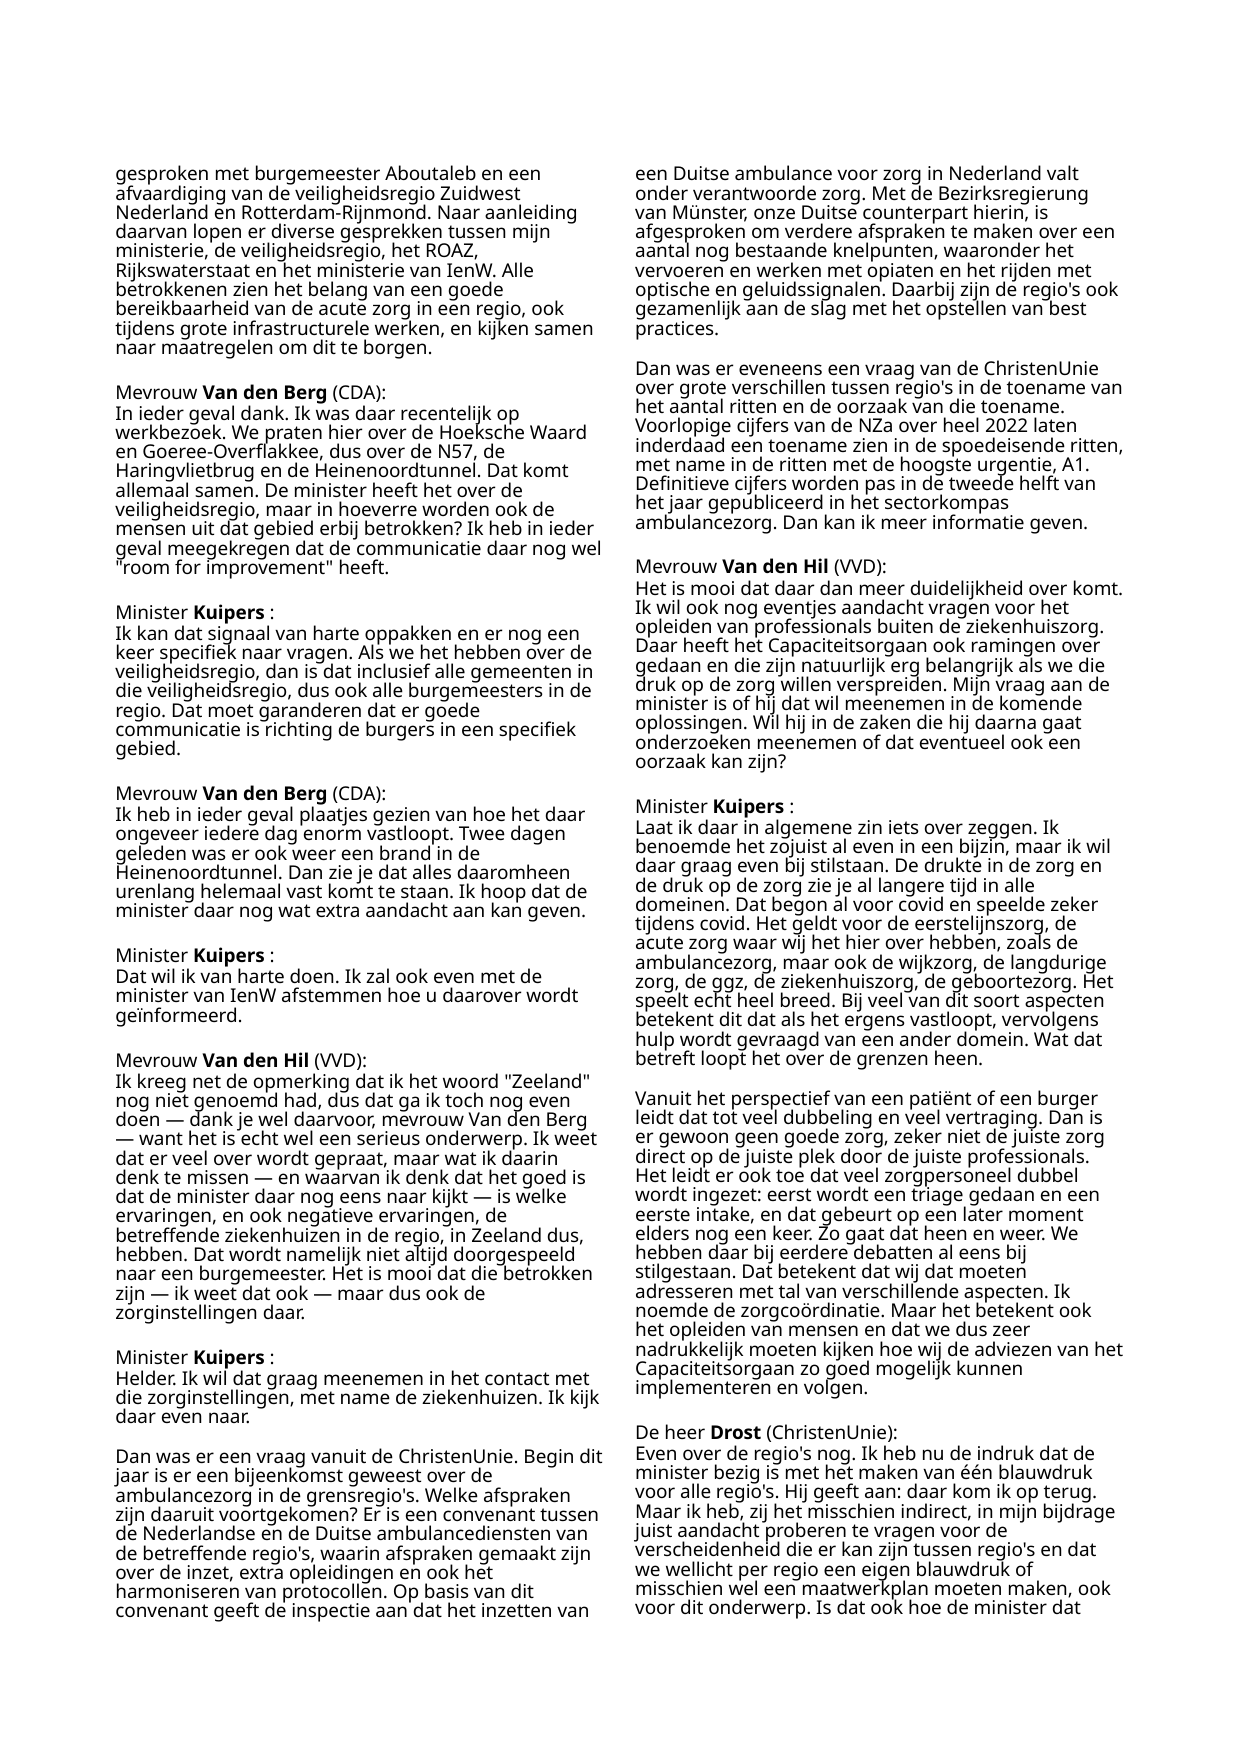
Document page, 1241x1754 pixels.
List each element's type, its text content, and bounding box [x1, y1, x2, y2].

text gesproken met burgemeester Aboutaleb en een afvaardiging van de veiligheidsregio Zuidwest Nederland en Rotterdam-Rijnmond. Naar aanleiding daarvan lopen er diverse gesprekken tussen mijn ministerie, de veiligheidsregio, het ROAZ, Rijkswaterstaat en het ministerie van IenW. Alle betrokkenen zien het belang van een goede bereikbaarheid van de acute zorg in een regio, ook tijdens grote infrastructurele werken, en kijken samen naar maatregelen om dit te borgen. [115, 165, 605, 358]
text een Duitse ambulance voor zorg in Nederland valt onder verantwoorde zorg. Met de Bezirksregierung van Münster, onze Duitse counterpart hierin, is afgesproken om verdere afspraken te maken over een aantal nog bestaande knelpunten, waaronder het vervoeren en werken met opiaten en het rijden met optische en geluidssignalen. Daarbij zijn de regio's ook gezamenlijk aan de slag met het opstellen van best practices. [635, 165, 1125, 339]
text Minister Kuipers : [115, 599, 605, 624]
text Dat wil ik van harte doen. Ik zal ook even met de minister van IenW afstemmen hoe u daarover wordt geïnformeerd. [115, 968, 605, 1026]
text Dan was er een vraag vanuit de ChristenUnie. Begin dit jaar is er een bijeenkomst geweest over de ambulancezorg in de grensregio's. Welke afspraken zijn daaruit voortgekomen? Er is een convenant tussen de Nederlandse en de Duitse ambulancediensten van de betreffende regio's, waarin afspraken gemaakt zijn over de inzet, extra opleidingen en ook het harmoniseren van protocollen. Op basis van dit convenant geeft de inspectie aan dat het inzetten van [115, 1448, 605, 1622]
text Laat ik daar in algemene zin iets over zeggen. Ik benoemde het zojuist al even in een bijzin, maar ik wil daar graag even bij stilstaan. De drukte in de zorg en de druk op de zorg zie je al langere tijd in alle domeinen. Dat begon al voor covid en speelde zeker tijdens covid. Het geldt voor de eerstelijnszorg, de acute zorg waar wij het hier over hebben, zoals de ambulancezorg, maar ook de wijkzorg, de langdurige zorg, de ggz, de ziekenhuiszorg, de geboortezorg. Het speelt echt heel breed. Bij veel van dit soort aspecten betekent dit dat als het ergens vastloopt, vervolgens hulp wordt gevraagd van een ander domein. Wat dat betreft loopt het over de grenzen heen. [635, 819, 1125, 1069]
text Minister Kuipers : [115, 1344, 605, 1370]
text Het is mooi dat daar dan meer duidelijkheid over komt. Ik wil ook nog eventjes aandacht vragen voor het opleiden van professionals buiten de ziekenhuiszorg. Daar heeft het Capaciteitsorgaan ook ramingen over gedaan en die zijn natuurlijk erg belangrijk als we die druk op de zorg willen verspreiden. Mijn vraag aan de minister is of hij dat wil meenemen in de komende oplossingen. Wil hij in de zaken die hij daarna gaat onderzoeken meenemen of dat eventueel ook een oorzaak kan zijn? [635, 579, 1125, 772]
text Mevrouw Van den Berg (CDA): [115, 379, 605, 404]
text Minister Kuipers : [115, 942, 605, 968]
text Minister Kuipers : [635, 793, 1125, 819]
text Mevrouw Van den Berg (CDA): [115, 780, 605, 806]
text In ieder geval dank. Ik was daar recentelijk op werkbezoek. We praten hier over de Hoeksche Waard en Goeree-Overflakkee, dus over de N57, de Haringvlietbrug en de Heinenoordtunnel. Dat komt allemaal samen. De minister heeft het over de veiligheidsregio, maar in hoeverre worden ook de mensen uit dat gebied erbij betrokken? Ik heb in ieder geval meegekregen dat de communicatie daar nog wel "room for improvement" heeft. [115, 404, 605, 578]
text Mevrouw Van den Hil (VVD): [115, 1047, 605, 1073]
text Helder. Ik wil dat graag meenemen in het contact met die zorginstellingen, met name de ziekenhuizen. Ik kijk daar even naar. [115, 1370, 605, 1427]
text Vanuit het perspectief van een patiënt of een burger leidt dat tot veel dubbeling en veel vertraging. Dan is er gewoon geen goede zorg, zeker niet de juiste zorg direct op de juiste plek door de juiste professionals. Het leidt er ook toe dat veel zorgpersoneel dubbel wordt ingezet: eerst wordt een triage gedaan en een eerste intake, en dat gebeurt op een later moment elders nog een keer. Zo gaat dat heen en weer. We hebben daar bij eerdere debatten al eens bij stilgestaan. Dat betekent dat wij dat moeten adresseren met tal van verschillende aspecten. Ik noemde de zorgcoördinatie. Maar het betekent ook het opleiden van mensen en dat we dus zeer nadrukkelijk moeten kijken hoe wij de adviezen van het Capaciteitsorgaan zo goed mogelijk kunnen implementeren en volgen. [635, 1090, 1125, 1398]
text Ik kan dat signaal van harte oppakken en er nog een keer specifiek naar vragen. Als we het hebben over de veiligheidsregio, dan is dat inclusief alle gemeenten in die veiligheidsregio, dus ook alle burgemeesters in de regio. Dat moet garanderen dat er goede communicatie is richting de burgers in een specifiek gebied. [115, 624, 605, 759]
text Dan was er eveneens een vraag van de ChristenUnie over grote verschillen tussen regio's in de toename van het aantal ritten en de oorzaak van die toename. Voorlopige cijfers van de NZa over heel 2022 laten inderdaad een toename zien in de spoedeisende ritten, met name in de ritten met de hoogste urgentie, A1. Definitieve cijfers worden pas in de tweede helft van het jaar gepubliceerd in het sectorkompas ambulancezorg. Dan kan ik meer informatie geven. [635, 359, 1125, 533]
text De heer Drost (ChristenUnie): [635, 1419, 1125, 1445]
text Even over de regio's nog. Ik heb nu de indruk dat de minister bezig is met het maken van één blauwdruk voor alle regio's. Hij geeft aan: daar kom ik op terug. Maar ik heb, zij het misschien indirect, in mijn bijdrage juist aandacht proberen te vragen voor de verscheidenheid die er kan zijn tussen regio's en dat we wellicht per regio een eigen blauwdruk of misschien wel een maatwerkplan moeten maken, ook voor dit onderwerp. Is dat ook hoe de minister dat [635, 1445, 1125, 1618]
text Ik heb in ieder geval plaatjes gezien van hoe het daar ongeveer iedere dag enorm vastloopt. Twee dagen geleden was er ook weer een brand in de Heinenoordtunnel. Dan zie je dat alles daaromheen urenlang helemaal vast komt te staan. Ik hoop dat de minister daar nog wat extra aandacht aan kan geven. [115, 806, 605, 922]
text Ik kreeg net de opmerking dat ik het woord "Zeeland" nog niet genoemd had, dus dat ga ik toch nog even doen — dank je wel daarvoor, mevrouw Van den Berg — want het is echt wel een serieus onderwerp. Ik weet dat er veel over wordt gepraat, maar wat ik daarin denk te missen — en waarvan ik denk dat het goed is dat de minister daar nog eens naar kijkt — is welke ervaringen, en ook negatieve ervaringen, de betreffende ziekenhuizen in de regio, in Zeeland dus, hebben. Dat wordt namelijk niet altijd doorgespeeld naar een burgemeester. Het is mooi dat die betrokken zijn — ik weet dat ook — maar dus ook de zorginstellingen daar. [115, 1073, 605, 1323]
text Mevrouw Van den Hil (VVD): [635, 554, 1125, 579]
